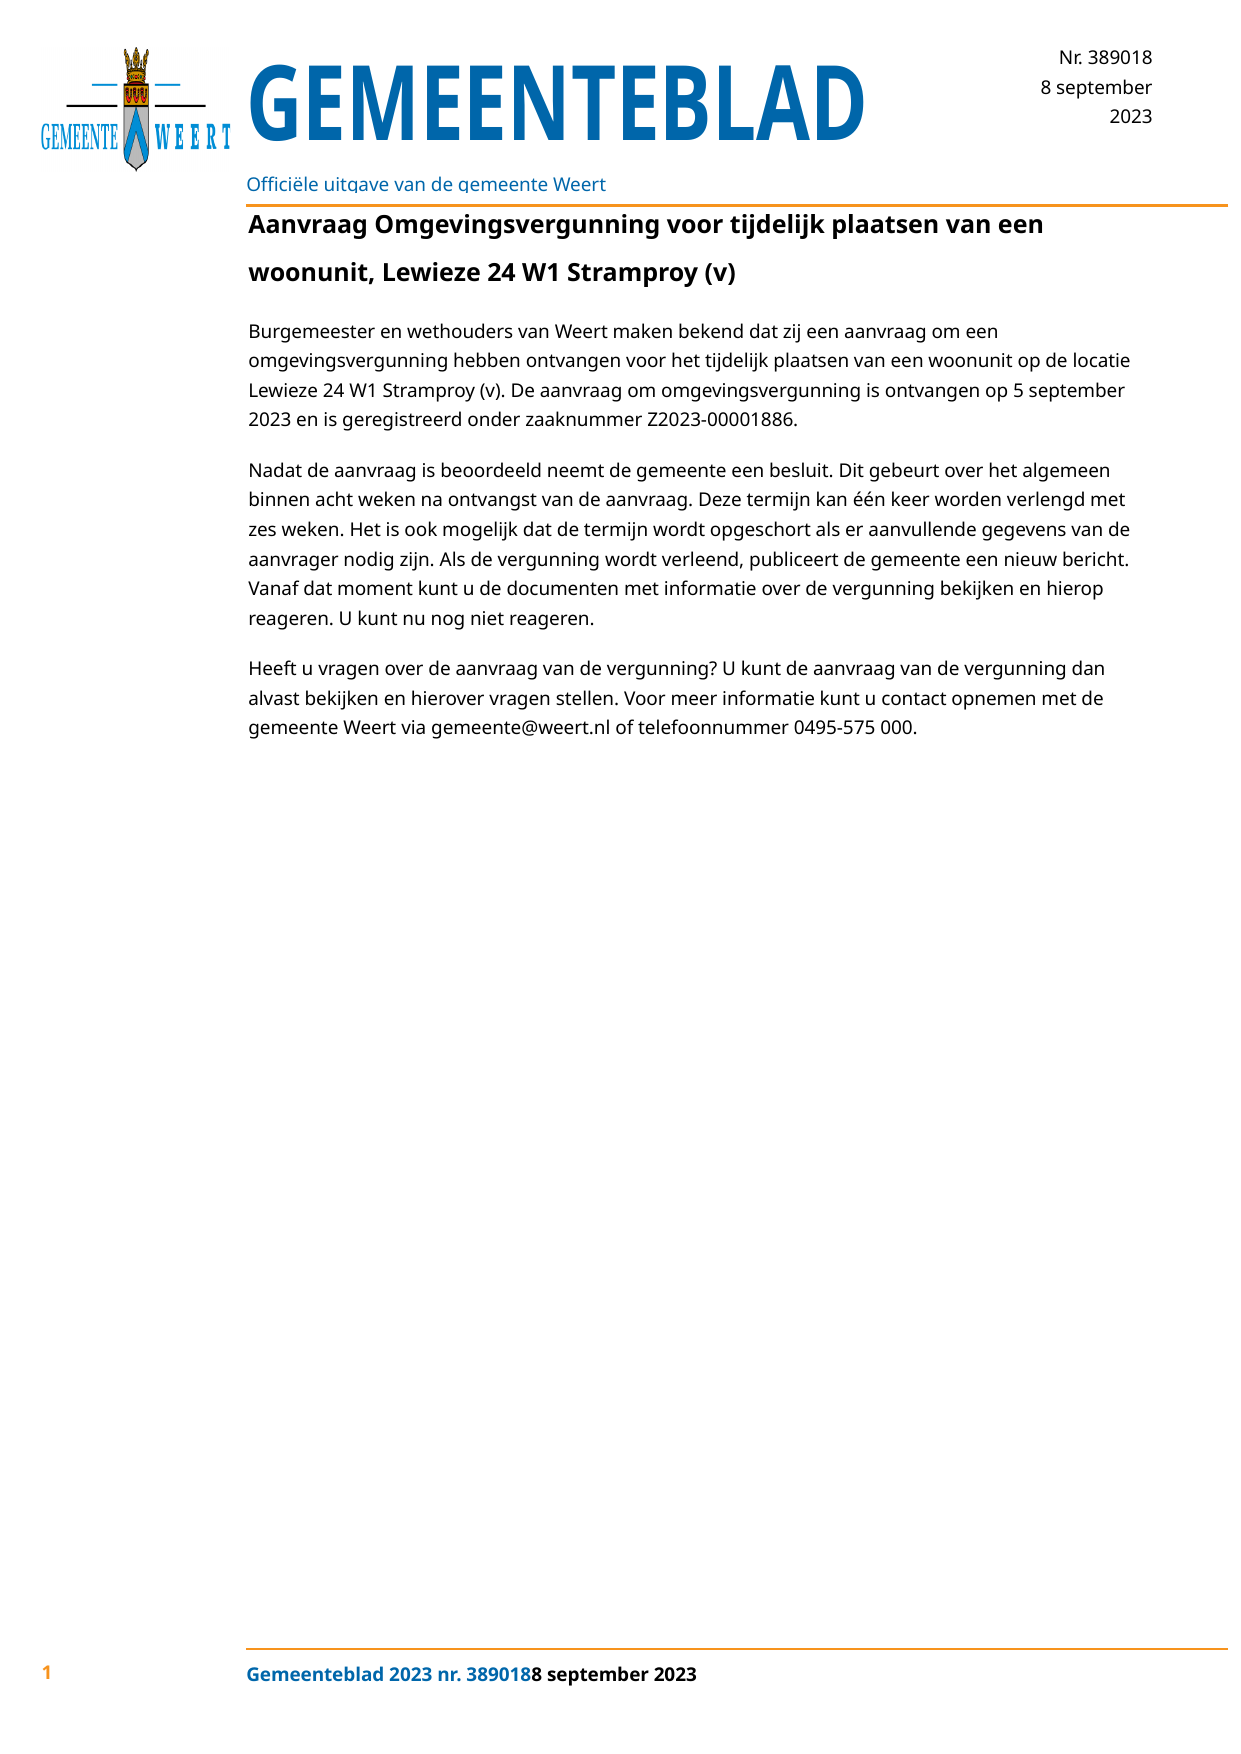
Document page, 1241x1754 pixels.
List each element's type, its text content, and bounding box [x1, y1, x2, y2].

picture [41, 47, 231, 172]
text Aanvraag Omgevingsvergunning voor tijdelijk plaatsen van een woonunit, Lewieze 24 W1 Stramproy (v) [248, 207, 1152, 288]
text Burgemeester en wethouders van Weert maken bekend dat zij een aanvraag om een omgevingsvergunning hebben ontvangen voor het tijdelijk plaatsen van een woonunit op de locatie Lewieze 24 W1 Stramproy (v). De aanvraag om omgevingsvergunning is ontvangen op 5 september 2023 en is geregistreerd onder zaaknummer Z2023-00001886. [248, 318, 1152, 432]
text Heeft u vragen over de aanvraag van de vergunning? U kunt de aanvraag van de vergunning dan alvast bekijken en hierover vragen stellen. Voor meer informatie kunt u contact opnemen met de gemeente Weert via gemeente@weert.nl of telefoonnummer 0495-575 000. [248, 655, 1152, 740]
text Nadat de aanvraag is beoordeeld neemt de gemeente een besluit. Dit gebeurt over het algemeen binnen acht weken na ontvangst van de aanvraag. Deze termijn kan één keer worden verlengd met zes weken. Het is ook mogelijk dat de termijn wordt opgeschort als er aanvullende gegevens van de aanvrager nodig zijn. Als de vergunning wordt verleend, publiceert de gemeente een nieuw bericht. Vanaf dat moment kunt u de documenten met informatie over de vergunning bekijken en hierop reageren. U kunt nu nog niet reageren. [248, 457, 1152, 631]
